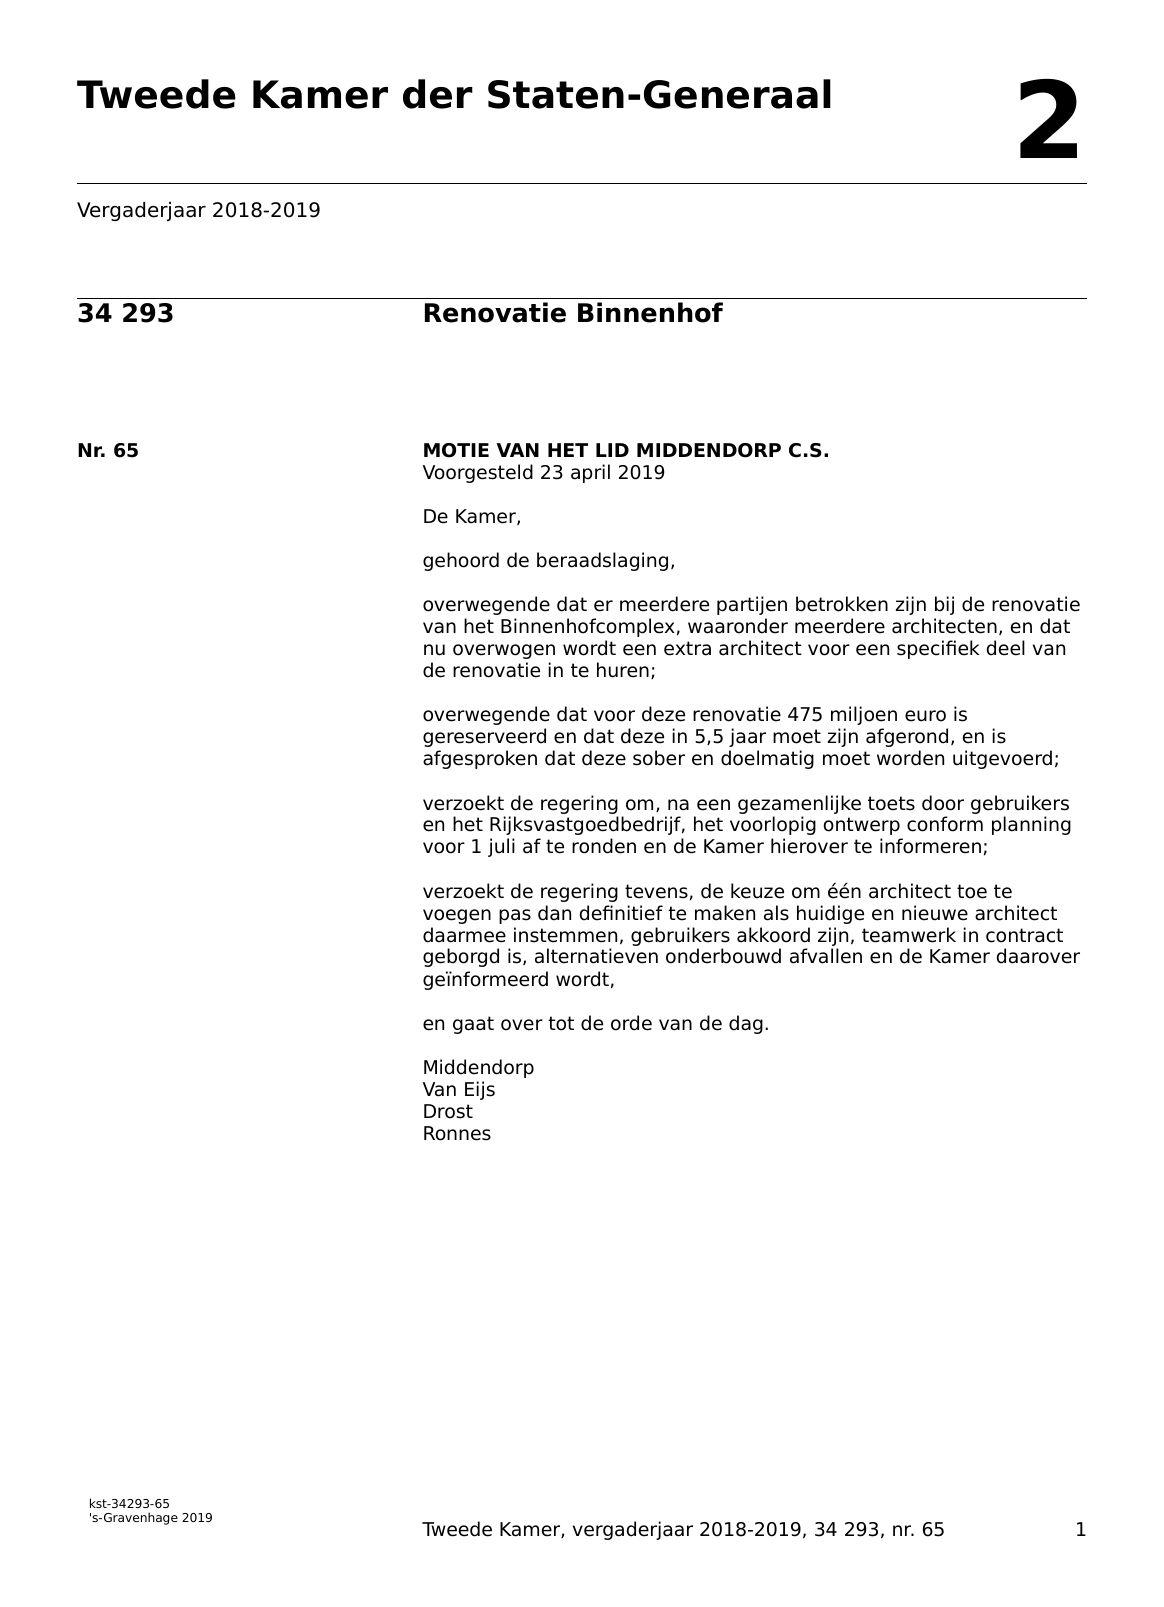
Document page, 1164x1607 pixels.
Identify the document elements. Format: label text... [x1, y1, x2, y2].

text overwegende dat er meerdere partijen betrokken zijn bij de renovatie van het Binnenhofcomplex, waaronder meerdere architecten, en dat nu overwogen wordt een extra architect voor een specifiek deel van de renovatie in te huren; [422, 594, 1087, 682]
table_cell Vergaderjaar 2018-2019 [77, 184, 1087, 298]
text Voorgesteld 23 april 2019 [422, 462, 1087, 484]
text verzoekt de regering om, na een gezamenlijke toets door gebruikers en het Rijksvastgoedbedrijf, het voorlopig ontwerp conform planning voor 1 juli af te ronden en de Kamer hierover te informeren; [422, 792, 1087, 858]
subtitle Nr. 65 MOTIE VAN HET LID MIDDENDORP C.S. [77, 440, 1087, 462]
text Drost [422, 1101, 1087, 1123]
text en gaat over tot de orde van de dag. [422, 1013, 1087, 1034]
text Van Eijs [422, 1079, 1087, 1101]
subtitle 34 293 Renovatie Binnenhof [77, 299, 1087, 329]
text verzoekt de regering tevens, de keuze om één architect toe te voegen pas dan definitief te maken als huidige en nieuwe architect daarmee instemmen, gebruikers akkoord zijn, teamwerk in contract geborgd is, alternatieven onderbouwd afvallen en de Kamer daarover geïnformeerd wordt, [422, 881, 1087, 990]
text De Kamer, [422, 506, 1087, 528]
text gehoord de beraadslaging, [422, 550, 1087, 572]
table_header Tweede Kamer der Staten-Generaal [77, 59, 886, 183]
text 's-Gravenhage 2019 [88, 1511, 323, 1525]
text overwegende dat voor deze renovatie 475 miljoen euro is gereserveerd en dat deze in 5,5 jaar moet zijn afgerond, en is afgesproken dat deze sober en doelmatig moet worden uitgevoerd; [422, 704, 1087, 770]
text kst-34293-65 [88, 1497, 323, 1511]
text Ronnes [422, 1123, 1087, 1145]
table_header 2 [886, 59, 1087, 183]
text Middendorp [422, 1057, 1087, 1079]
